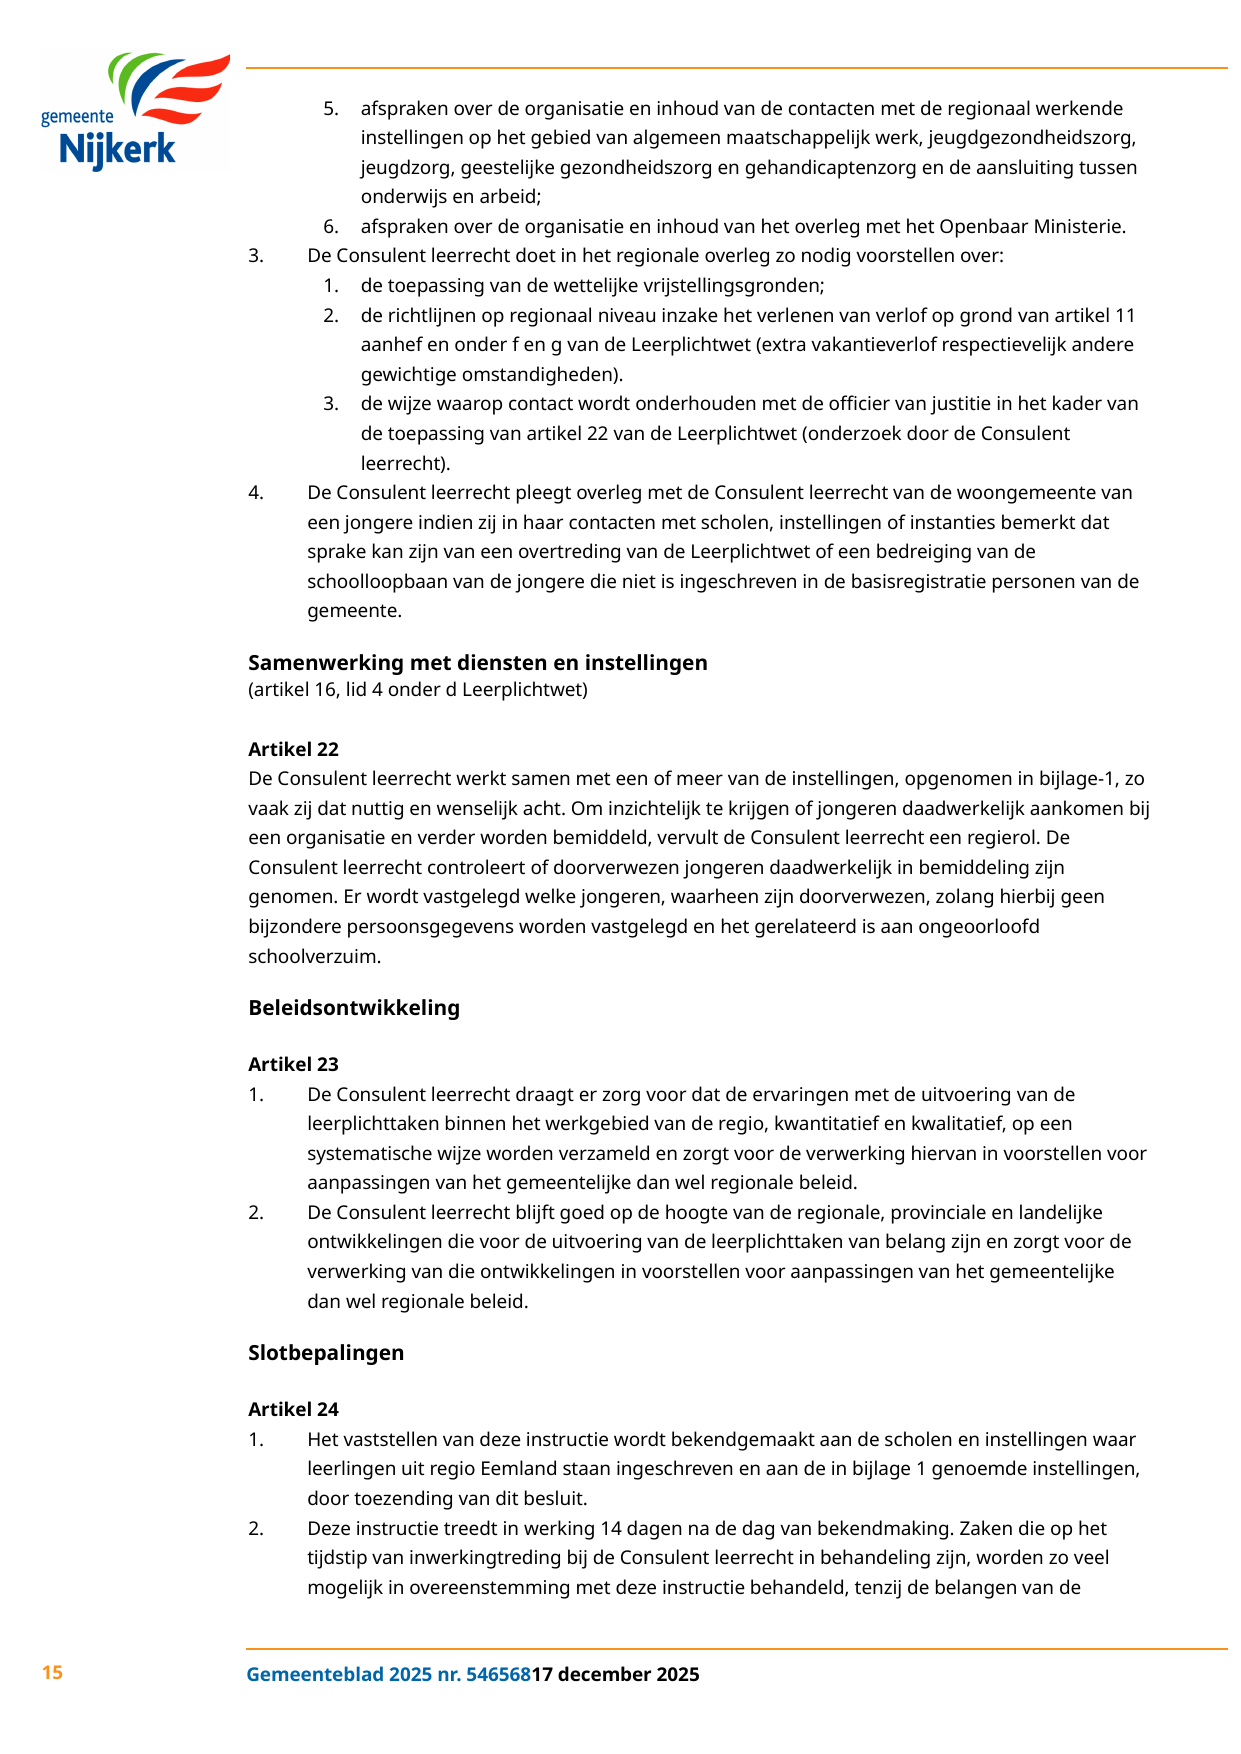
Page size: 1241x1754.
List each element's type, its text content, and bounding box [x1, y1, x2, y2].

text (artikel 16, lid 4 onder d Leerplichtwet) [248, 677, 1152, 702]
text Artikel 23 [248, 1051, 1152, 1077]
picture [41, 47, 231, 172]
text Artikel 22 [248, 736, 1152, 761]
list afspraken over de organisatie en inhoud van het overleg met het Openbaar Ministerie. [323, 213, 1152, 239]
text Samenwerking met diensten en instellingen [248, 648, 1152, 677]
list de wijze waarop contact wordt onderhouden met de officier van justitie in het kader van de toepassing van artikel 22 van de Leerplichtwet (onderzoek door de Consulent leerrecht). [323, 391, 1152, 476]
list De Consulent leerrecht doet in het regionale overleg zo nodig voorstellen over: [248, 243, 1152, 268]
list De Consulent leerrecht draagt er zorg voor dat de ervaringen met de uitvoering van de leerplichttaken binnen het werkgebied van de regio, kwantitatief en kwalitatief, op een systematische wijze worden verzameld en zorgt voor de verwerking hiervan in voorstellen voor aanpassingen van het gemeentelijke dan wel regionale beleid. [248, 1081, 1152, 1195]
list afspraken over de organisatie en inhoud van de contacten met de regionaal werkende instellingen op het gebied van algemeen maatschappelijk werk, jeugdgezondheidszorg, jeugdzorg, geestelijke gezondheidszorg en gehandicaptenzorg en de aansluiting tussen onderwijs en arbeid; [323, 95, 1152, 209]
text Beleidsontwikkeling [248, 993, 1152, 1022]
list De Consulent leerrecht pleegt overleg met de Consulent leerrecht van de woongemeente van een jongere indien zij in haar contacten met scholen, instellingen of instanties bemerkt dat sprake kan zijn van een overtreding van de Leerplichtwet of een bedreiging van de schoolloopbaan van de jongere die niet is ingeschreven in de basisregistratie personen van de gemeente. [248, 479, 1152, 623]
list Deze instructie treedt in werking 14 dagen na de dag van bekendmaking. Zaken die op het tijdstip van inwerkingtreding bij de Consulent leerrecht in behandeling zijn, worden zo veel mogelijk in overeenstemming met deze instructie behandeld, tenzij de belangen van de [248, 1515, 1152, 1599]
text Artikel 24 [248, 1396, 1152, 1422]
list Het vaststellen van deze instructie wordt bekendgemaakt aan de scholen en instellingen waar leerlingen uit regio Eemland staan ingeschreven en aan de in bijlage 1 genoemde instellingen, door toezending van dit besluit. [248, 1426, 1152, 1511]
list de richtlijnen op regionaal niveau inzake het verlenen van verlof op grond van artikel 11 aanhef en onder f en g van de Leerplichtwet (extra vakantieverlof respectievelijk andere gewichtige omstandigheden). [323, 302, 1152, 387]
text De Consulent leerrecht werkt samen met een of meer van de instellingen, opgenomen in bijlage-1, zo vaak zij dat nuttig en wenselijk acht. Om inzichtelijk te krijgen of jongeren daadwerkelijk aankomen bij een organisatie en verder worden bemiddeld, vervult de Consulent leerrecht een regierol. De Consulent leerrecht controleert of doorverwezen jongeren daadwerkelijk in bemiddeling zijn genomen. Er wordt vastgelegd welke jongeren, waarheen zijn doorverwezen, zolang hierbij geen bijzondere persoonsgegevens worden vastgelegd en het gerelateerd is aan ongeoorloofd schoolverzuim. [248, 765, 1152, 968]
list de toepassing van de wettelijke vrijstellingsgronden; [323, 272, 1152, 298]
list De Consulent leerrecht blijft goed op de hoogte van de regionale, provinciale en landelijke ontwikkelingen die voor de uitvoering van de leerplichttaken van belang zijn en zorgt voor de verwerking van die ontwikkelingen in voorstellen voor aanpassingen van het gemeentelijke dan wel regionale beleid. [248, 1199, 1152, 1314]
text Slotbepalingen [248, 1338, 1152, 1367]
